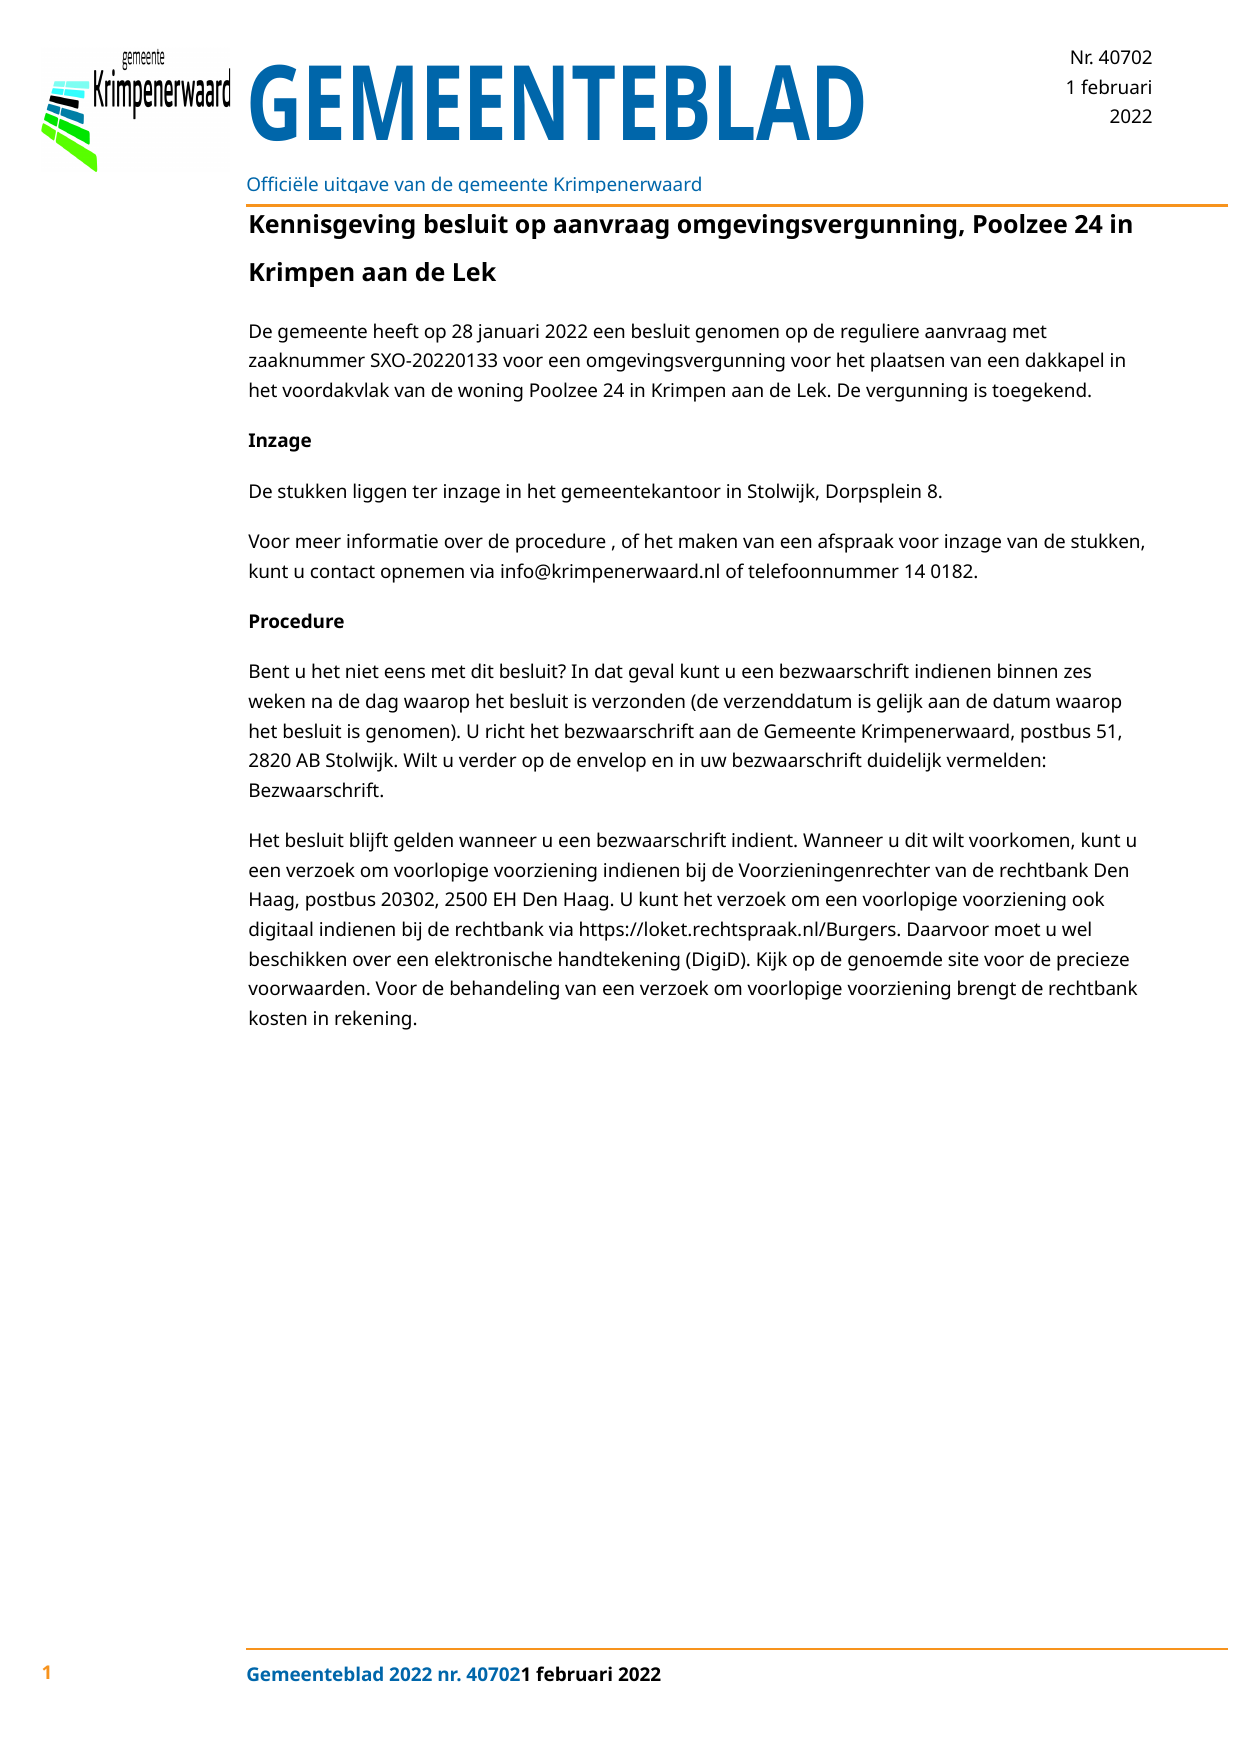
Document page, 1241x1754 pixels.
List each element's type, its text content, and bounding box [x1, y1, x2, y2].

text Procedure [248, 608, 1152, 634]
text Voor meer informatie over de procedure , of het maken van een afspraak voor inzage van de stukken, kunt u contact opnemen via info@krimpenerwaard.nl of telefoonnummer 14 0182. [248, 528, 1152, 584]
text Kennisgeving besluit op aanvraag omgevingsvergunning, Poolzee 24 in Krimpen aan de Lek [248, 207, 1152, 288]
text De gemeente heeft op 28 januari 2022 een besluit genomen op de reguliere aanvraag met zaaknummer SXO-20220133 voor een omgevingsvergunning voor het plaatsen van een dakkapel in het voordakvlak van de woning Poolzee 24 in Krimpen aan de Lek. De vergunning is toegekend. [248, 318, 1152, 403]
text Inzage [248, 427, 1152, 453]
picture [41, 47, 231, 172]
text Het besluit blijft gelden wanneer u een bezwaarschrift indient. Wanneer u dit wilt voorkomen, kunt u een verzoek om voorlopige voorziening indienen bij de Voorzieningenrechter van de rechtbank Den Haag, postbus 20302, 2500 EH Den Haag. U kunt het verzoek om een voorlopige voorziening ook digitaal indienen bij de rechtbank via https://loket.rechtspraak.nl/Burgers. Daarvoor moet u wel beschikken over een elektronische handtekening (DigiD). Kijk op de genoemde site voor de precieze voorwaarden. Voor de behandeling van een verzoek om voorlopige voorziening brengt de rechtbank kosten in rekening. [248, 827, 1152, 1031]
text De stukken liggen ter inzage in het gemeentekantoor in Stolwijk, Dorpsplein 8. [248, 478, 1152, 504]
text Bent u het niet eens met dit besluit? In dat geval kunt u een bezwaarschrift indienen binnen zes weken na de dag waarop het besluit is verzonden (de verzenddatum is gelijk aan de datum waarop het besluit is genomen). U richt het bezwaarschrift aan de Gemeente Krimpenerwaard, postbus 51, 2820 AB Stolwijk. Wilt u verder op de envelop en in uw bezwaarschrift duidelijk vermelden: Bezwaarschrift. [248, 659, 1152, 803]
